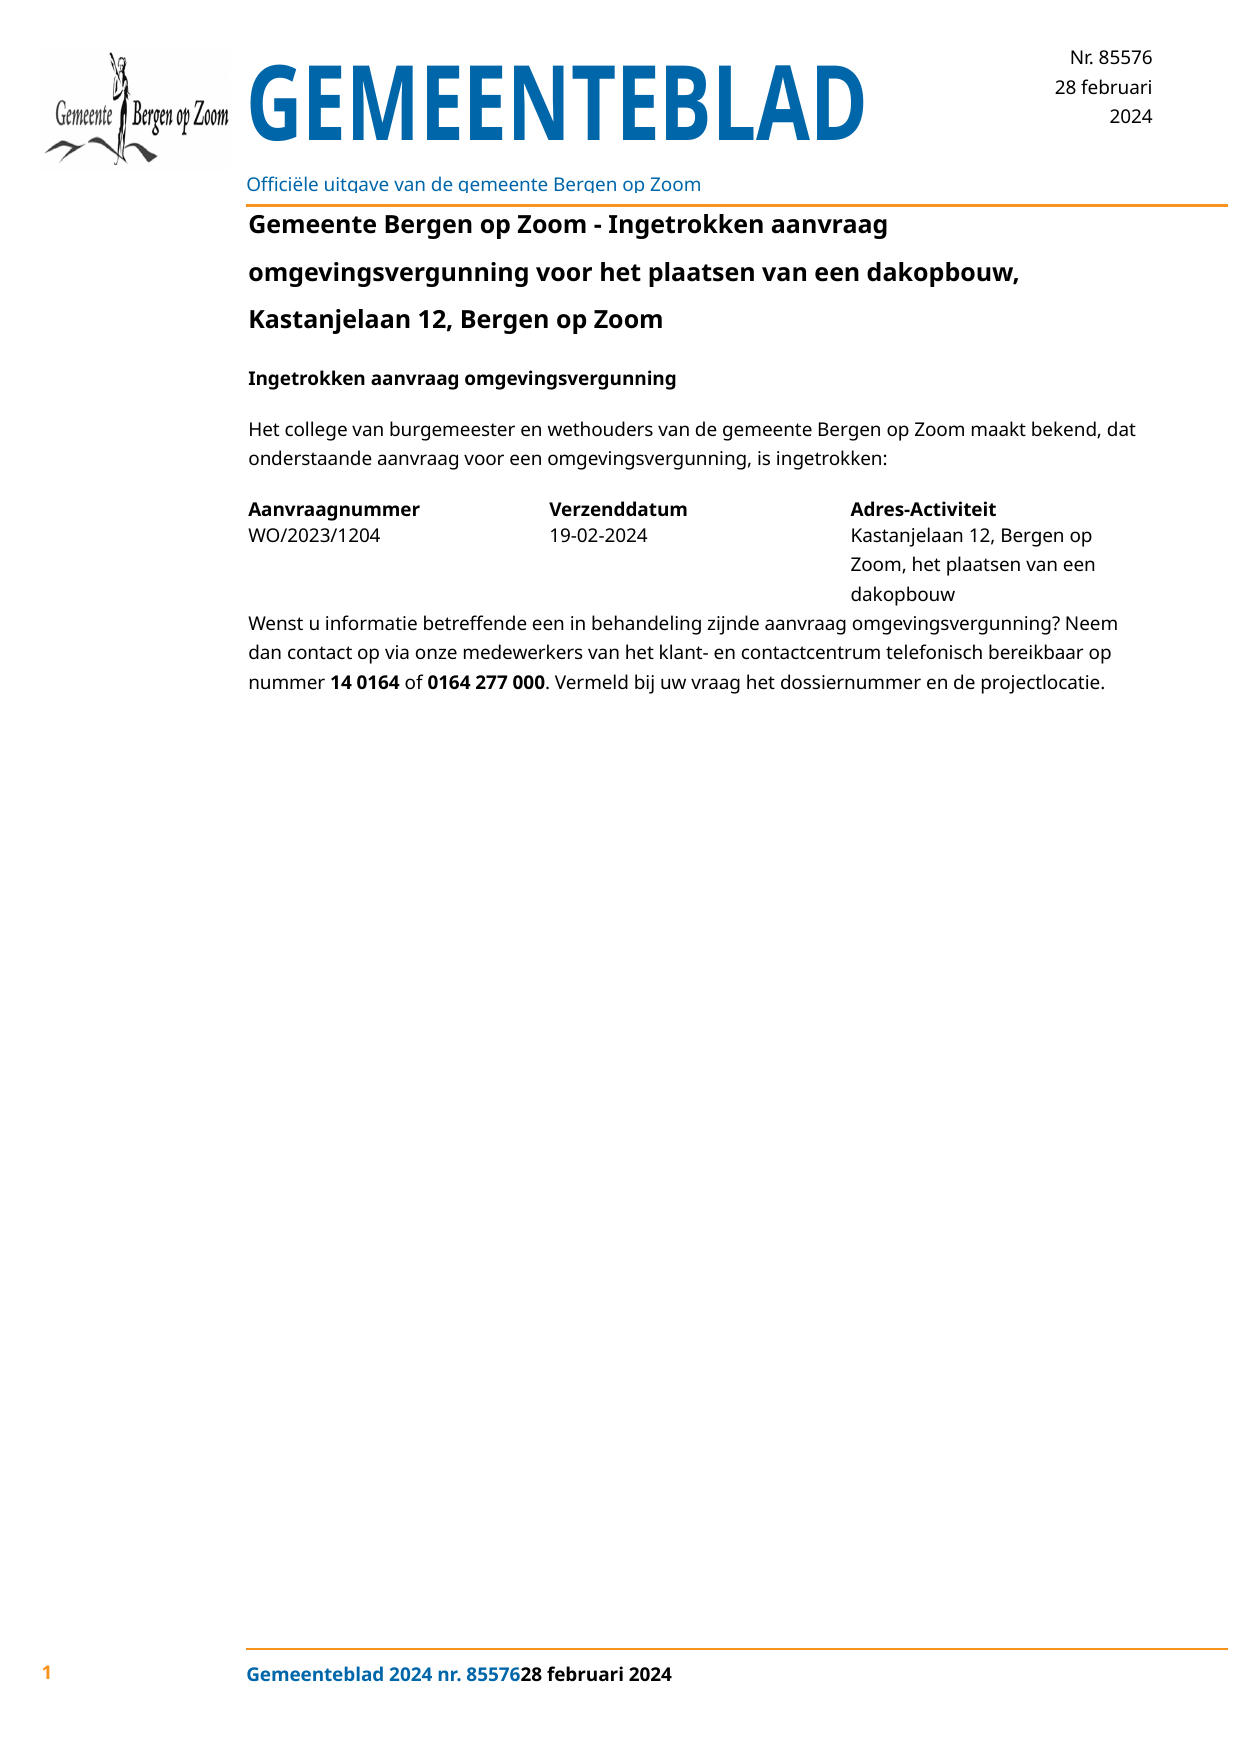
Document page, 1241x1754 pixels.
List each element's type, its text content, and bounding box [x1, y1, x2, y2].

text Wenst u informatie betreffende een in behandeling zijnde aanvraag omgevingsvergunning? Neem dan contact op via onze medewerkers van het klant- en contactcentrum telefonisch bereikbaar op nummer 14 0164 of 0164 277 000. Vermeld bij uw vraag het dossiernummer en de projectlocatie. [248, 610, 1152, 695]
text Het college van burgemeester en wethouders van de gemeente Bergen op Zoom maakt bekend, dat onderstaande aanvraag voor een omgevingsvergunning, is ingetrokken: [248, 416, 1152, 471]
table_cell 19-02-2024 [549, 522, 850, 607]
table_header Adres-Activiteit [850, 496, 1152, 522]
table_header Aanvraagnummer [248, 496, 549, 522]
table_cell WO/2023/1204 [248, 522, 549, 607]
table_header Verzenddatum [549, 496, 850, 522]
text Ingetrokken aanvraag omgevingsvergunning [248, 366, 1152, 391]
table_cell Kastanjelaan 12, Bergen op Zoom, het plaatsen van een dakopbouw [850, 522, 1152, 607]
text Gemeente Bergen op Zoom - Ingetrokken aanvraag omgevingsvergunning voor het plaatsen van een dakopbouw, Kastanjelaan 12, Bergen op Zoom [248, 207, 1152, 336]
picture [41, 47, 231, 172]
